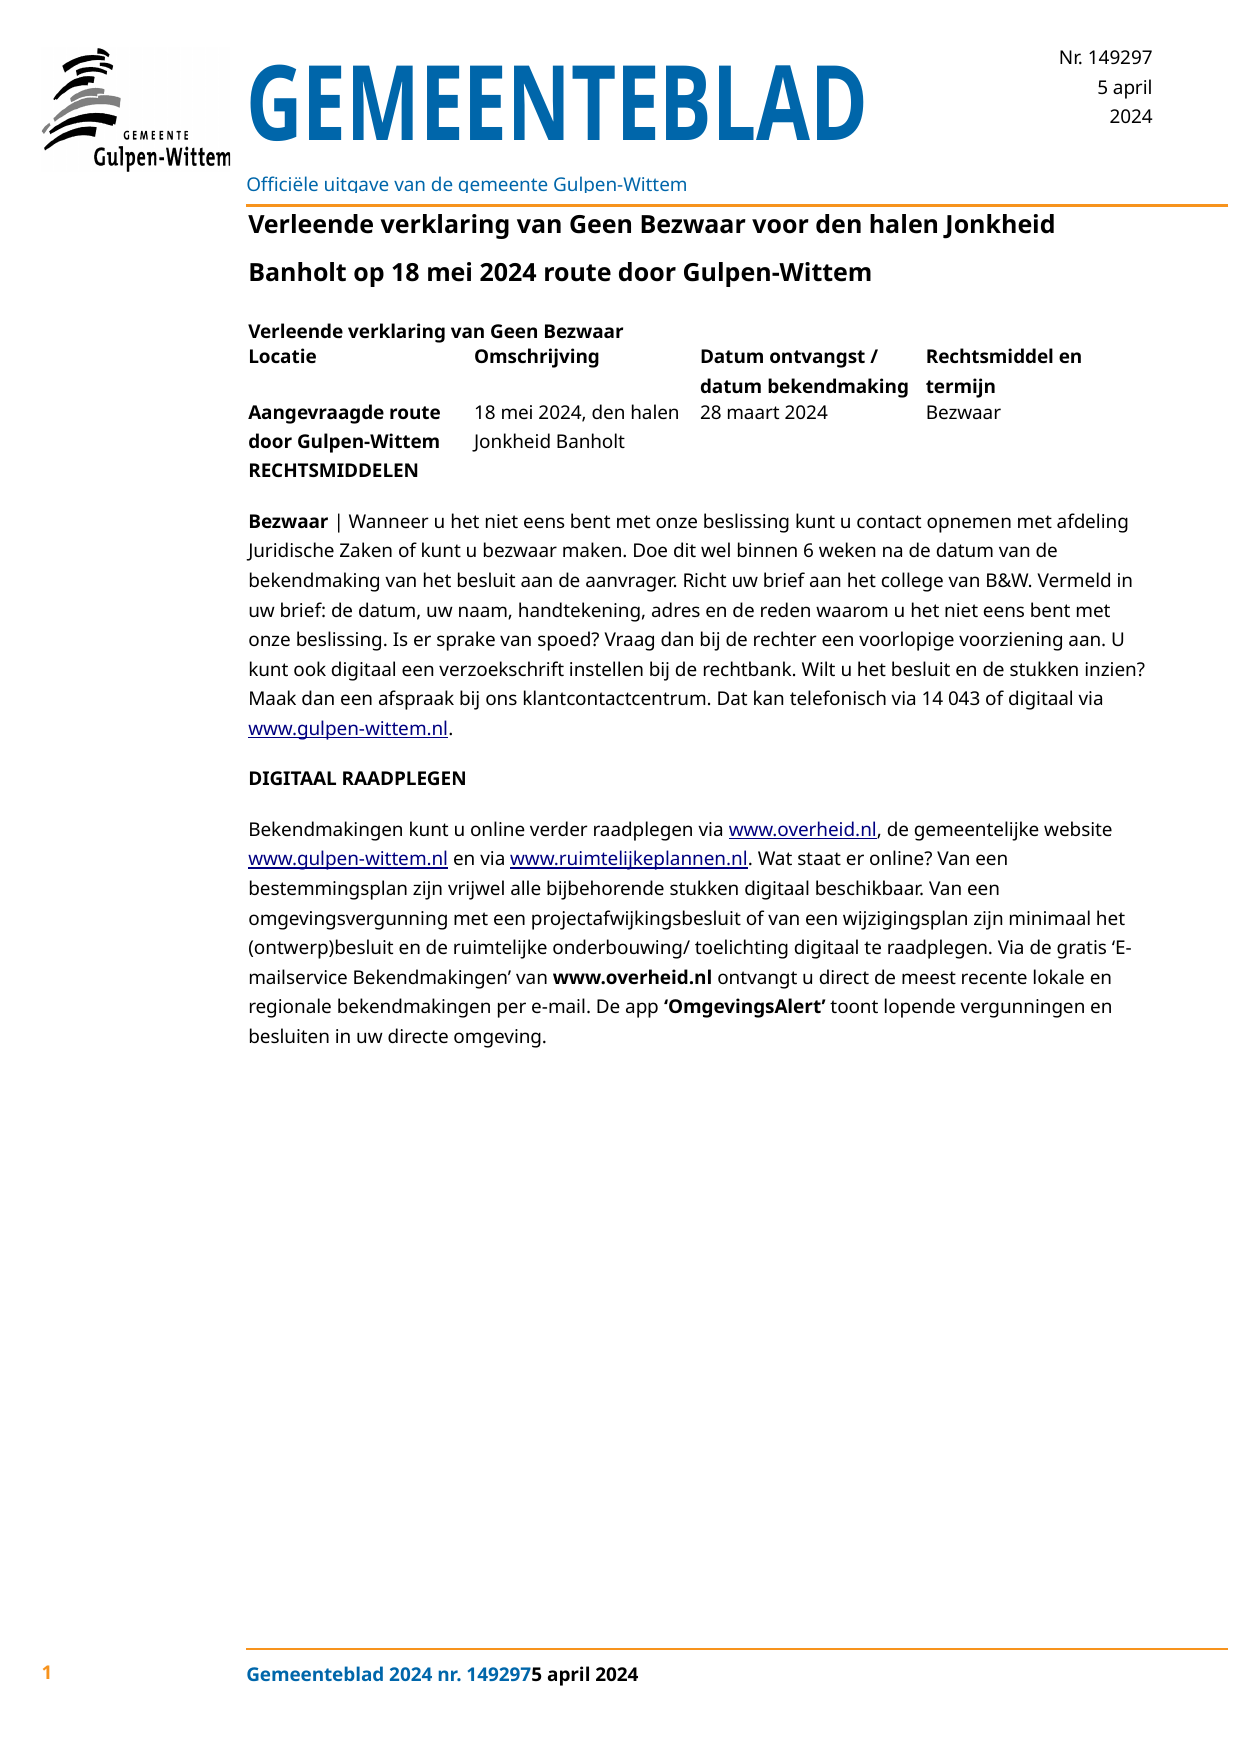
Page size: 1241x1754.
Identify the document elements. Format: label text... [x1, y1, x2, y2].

table_cell 28 maart 2024 [700, 399, 926, 454]
text DIGITAAL RAADPLEGEN [248, 766, 1152, 791]
text RECHTSMIDDELEN [248, 458, 1152, 483]
text Bekendmakingen kunt u online verder raadplegen via www.overheid.nl, de gemeentelijke website www.gulpen-wittem.nl en via www.ruimtelijkeplannen.nl. Wat staat er online? Van een bestemmingsplan zijn vrijwel alle bijbehorende stukken digitaal beschikbaar. Van een omgevingsvergunning met een projectafwijkingsbesluit of van een wijzigingsplan zijn minimaal het (ontwerp)besluit en de ruimtelijke onderbouwing/ toelichting digitaal te raadplegen. Via de gratis ‘E-mailservice Bekendmakingen’ van www.overheid.nl ontvangt u direct de meest recente lokale en regionale bekendmakingen per e-mail. De app ‘OmgevingsAlert’ toont lopende vergunningen en besluiten in uw directe omgeving. [248, 816, 1152, 1049]
text Verleende verklaring van Geen Bezwaar voor den halen Jonkheid Banholt op 18 mei 2024 route door Gulpen-Wittem [248, 207, 1152, 288]
table_cell Bezwaar [926, 399, 1152, 454]
table_cell 18 mei 2024, den halen Jonkheid Banholt [474, 399, 700, 454]
table_cell Rechtsmiddel en termijn [926, 344, 1152, 399]
table_cell Omschrijving [474, 344, 700, 399]
table_cell Aangevraagde route door Gulpen-Wittem [248, 399, 474, 454]
table_cell Locatie [248, 344, 474, 399]
table_header Verleende verklaring van Geen Bezwaar [248, 318, 1152, 344]
picture [41, 47, 231, 172]
text Bezwaar | Wanneer u het niet eens bent met onze beslissing kunt u contact opnemen met afdeling Juridische Zaken of kunt u bezwaar maken. Doe dit wel binnen 6 weken na de datum van de bekendmaking van het besluit aan de aanvrager. Richt uw brief aan het college van B&W. Vermeld in uw brief: de datum, uw naam, handtekening, adres en de reden waarom u het niet eens bent met onze beslissing. Is er sprake van spoed? Vraag dan bij de rechter een voorlopige voorziening aan. U kunt ook digitaal een verzoekschrift instellen bij de rechtbank. Wilt u het besluit en de stukken inzien? Maak dan een afspraak bij ons klantcontactcentrum. Dat kan telefonisch via 14 043 of digitaal via www.gulpen-wittem.nl. [248, 508, 1152, 741]
table_cell Datum ontvangst / datum bekendmaking [700, 344, 926, 399]
